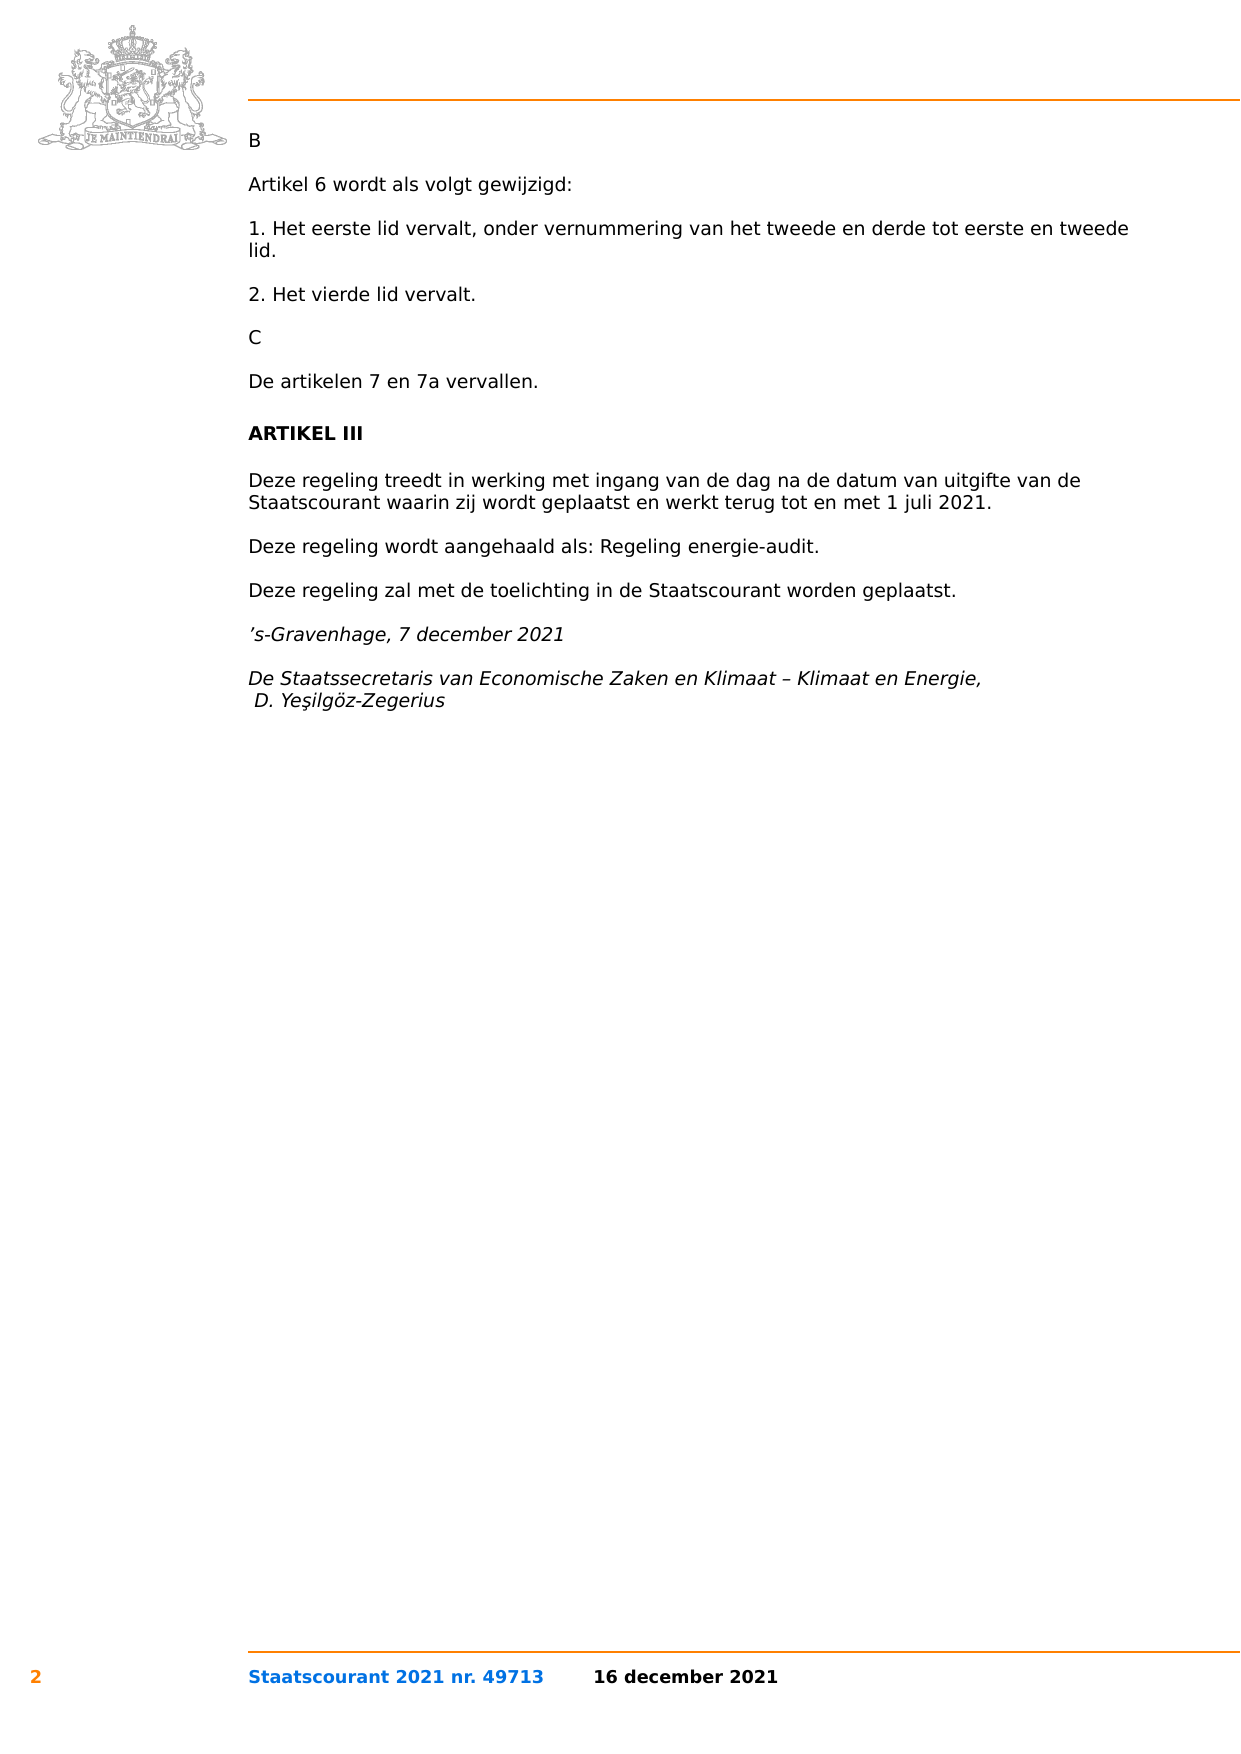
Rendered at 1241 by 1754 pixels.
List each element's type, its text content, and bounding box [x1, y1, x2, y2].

text 1. Het eerste lid vervalt, onder vernummering van het tweede en derde tot eerste en tweede lid. [248, 218, 1163, 262]
text Artikel 6 wordt als volgt gewijzigd: [248, 174, 1163, 196]
text 2. Het vierde lid vervalt. [248, 283, 1163, 305]
text C [248, 327, 1163, 349]
text B [248, 130, 1163, 152]
text Deze regeling treedt in werking met ingang van de dag na de datum van uitgifte van de Staatscourant waarin zij wordt geplaatst en werkt terug tot en met 1 juli 2021. [248, 470, 1163, 514]
text Deze regeling wordt aangehaald als: Regeling energie-audit. [248, 536, 1163, 558]
text De artikelen 7 en 7a vervallen. [248, 371, 1163, 393]
text ’s-Gravenhage, 7 december 2021 [248, 624, 1163, 646]
subtitle ARTIKEL III [248, 423, 1163, 445]
text De Staatssecretaris van Economische Zaken en Klimaat – Klimaat en Energie, D. Yeşilgöz-Zegerius [248, 667, 1163, 711]
text Deze regeling zal met de toelichting in de Staatscourant worden geplaatst. [248, 580, 1163, 602]
picture [38, 25, 227, 150]
